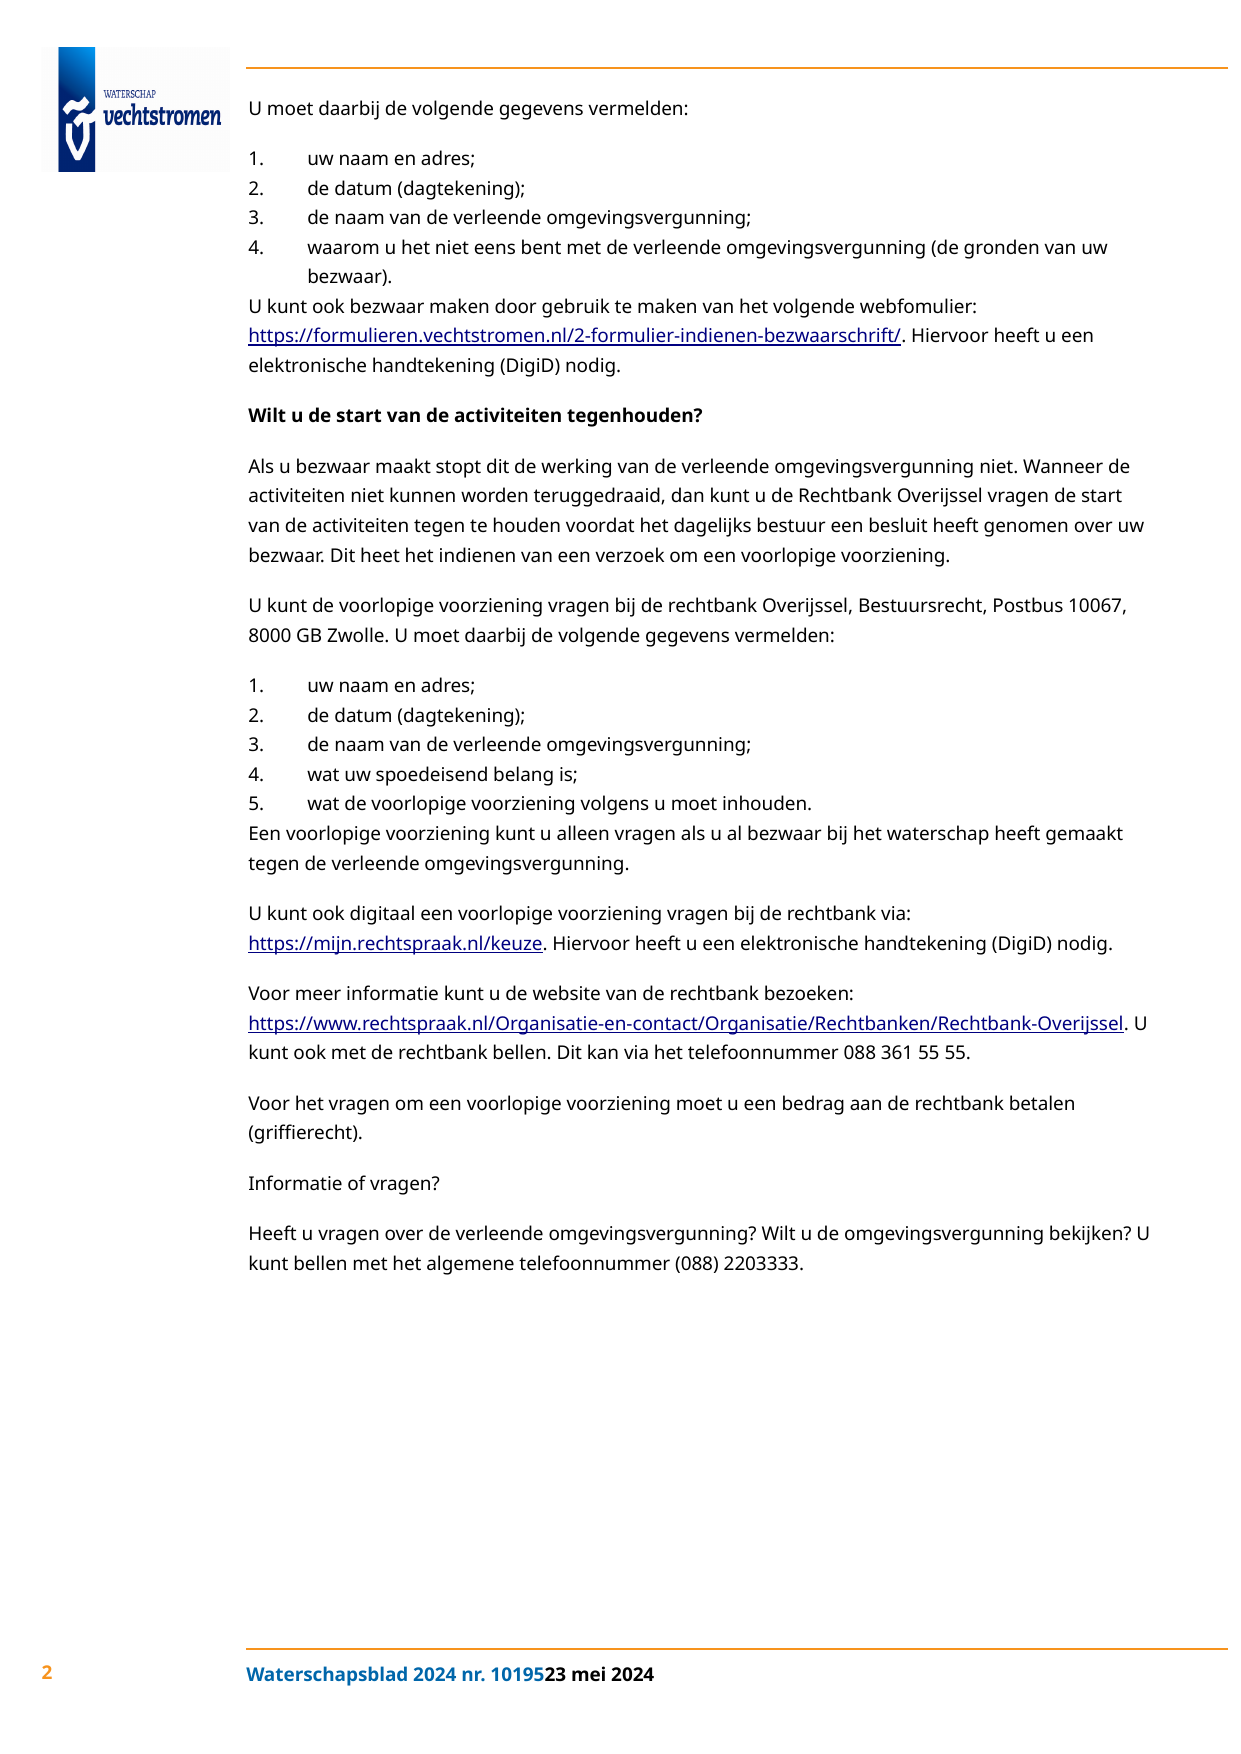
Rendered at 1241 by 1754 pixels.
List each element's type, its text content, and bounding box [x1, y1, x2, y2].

text Voor het vragen om een voorlopige voorziening moet u een bedrag aan de rechtbank betalen (griffierecht). [248, 1090, 1152, 1145]
text U kunt de voorlopige voorziening vragen bij de rechtbank Overijssel, Bestuursrecht, Postbus 10067, 8000 GB Zwolle. U moet daarbij de volgende gegevens vermelden: [248, 592, 1152, 648]
list waarom u het niet eens bent met de verleende omgevingsvergunning (de gronden van uw bezwaar). [248, 234, 1152, 289]
text Voor meer informatie kunt u de website van de rechtbank bezoeken: https://www.rechtspraak.nl/Organisatie-en-contact/Organisatie/Rechtbanken/Rechtbank-Overijssel. U kunt ook met de rechtbank bellen. Dit kan via het telefoonnummer 088 361 55 55. [248, 980, 1152, 1065]
list de naam van de verleende omgevingsvergunning; [248, 731, 1152, 757]
list uw naam en adres; [248, 672, 1152, 698]
picture [41, 47, 231, 172]
text Wilt u de start van de activiteiten tegenhouden? [248, 403, 1152, 428]
text Heeft u vragen over de verleende omgevingsvergunning? Wilt u de omgevingsvergunning bekijken? U kunt bellen met het algemene telefoonnummer (088) 2203333. [248, 1220, 1152, 1276]
text U kunt ook bezwaar maken door gebruik te maken van het volgende webfomulier: https://formulieren.vechtstromen.nl/2-formulier-indienen-bezwaarschrift/. Hiervoor heeft u een elektronische handtekening (DigiD) nodig. [248, 293, 1152, 378]
text Als u bezwaar maakt stopt dit de werking van de verleende omgevingsvergunning niet. Wanneer de activiteiten niet kunnen worden teruggedraaid, dan kunt u de Rechtbank Overijssel vragen de start van de activiteiten tegen te houden voordat het dagelijks bestuur een besluit heeft genomen over uw bezwaar. Dit heet het indienen van een verzoek om een voorlopige voorziening. [248, 453, 1152, 568]
text Informatie of vragen? [248, 1170, 1152, 1196]
list de datum (dagtekening); [248, 702, 1152, 728]
list wat de voorlopige voorziening volgens u moet inhouden. [248, 791, 1152, 816]
list wat uw spoedeisend belang is; [248, 761, 1152, 787]
text U kunt ook digitaal een voorlopige voorziening vragen bij de rechtbank via: https://mijn.rechtspraak.nl/keuze. Hiervoor heeft u een elektronische handtekening (DigiD) nodig. [248, 900, 1152, 956]
list de naam van de verleende omgevingsvergunning; [248, 204, 1152, 230]
list de datum (dagtekening); [248, 175, 1152, 201]
list uw naam en adres; [248, 145, 1152, 171]
text Een voorlopige voorziening kunt u alleen vragen als u al bezwaar bij het waterschap heeft gemaakt tegen de verleende omgevingsvergunning. [248, 820, 1152, 876]
text U moet daarbij de volgende gegevens vermelden: [248, 95, 1152, 121]
